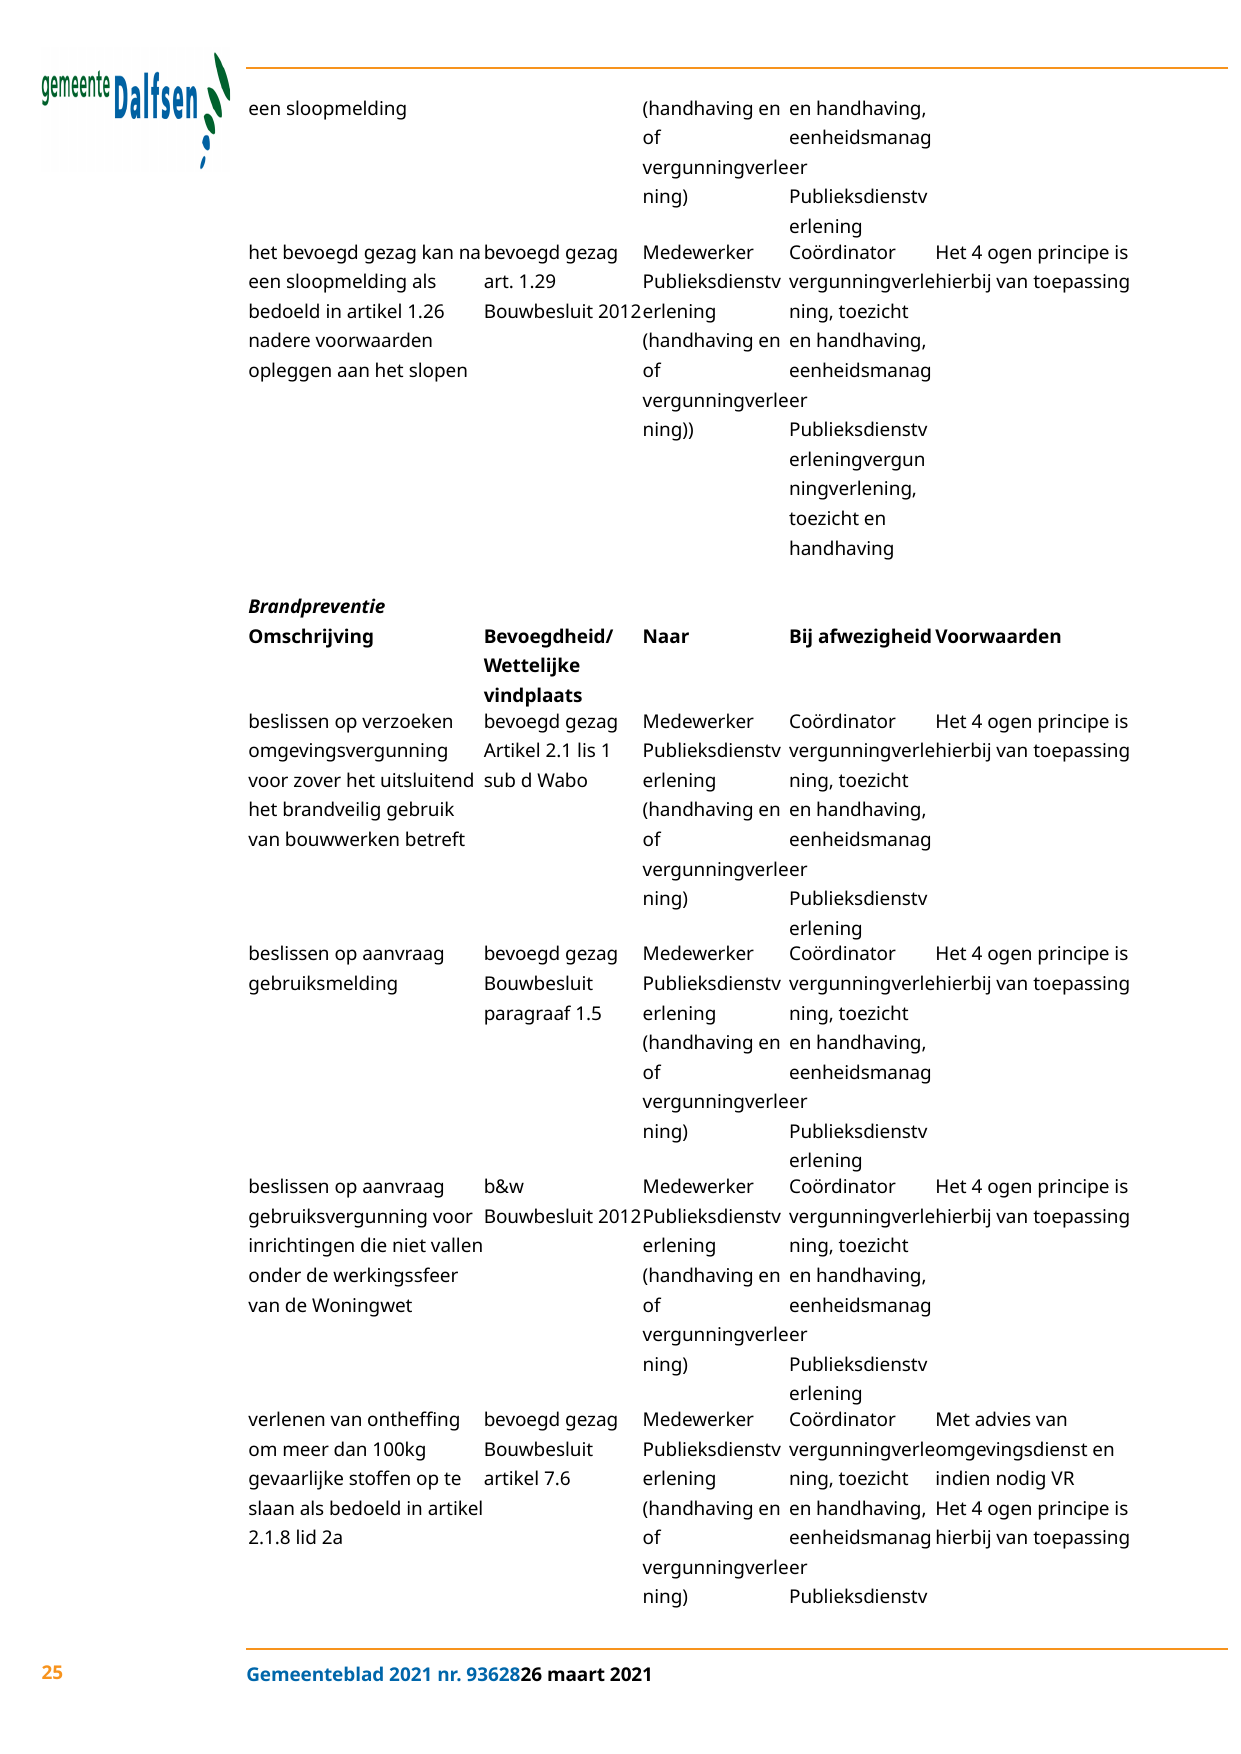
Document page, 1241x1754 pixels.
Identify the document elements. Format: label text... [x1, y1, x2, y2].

table_cell Medewerker Publieksdienstverlening (handhaving en of vergunningverlening) [643, 1174, 789, 1406]
table_cell bevoegd gezag Bouwbesluit artikel 7.6 [484, 1406, 642, 1609]
table_cell (handhaving en of vergunningverlening) [643, 95, 789, 239]
table_header Naar [643, 623, 789, 708]
table_cell bevoegd gezag Bouwbesluit paragraaf 1.5 [484, 941, 642, 1173]
table_cell beslissen op verzoeken omgevingsvergunning voor zover het uitsluitend het brandveilig gebruik van bouwwerken betreft [248, 708, 483, 941]
table_cell Het 4 ogen principe is hierbij van toepassing [935, 708, 1152, 941]
table_cell Coördinator vergunningverlening, toezicht en handhaving, eenheidsmanager Publieksdienstverlening [789, 1174, 935, 1406]
table_cell beslissen op aanvraag gebruiksvergunning voor inrichtingen die niet vallen onder de werkingssfeer van de Woningwet [248, 1174, 483, 1406]
table_cell Medewerker Publieksdienstverlening (handhaving en of vergunningverlening) [643, 941, 789, 1173]
table_cell Met advies van omgevingsdienst en indien nodig VR Het 4 ogen principe is hierbij van toepassing [935, 1406, 1152, 1609]
table_cell Coördinator vergunningverlening, toezicht en handhaving, eenheidsmanager Publieksdienstverlening [789, 941, 935, 1173]
table_header Omschrijving [248, 623, 483, 708]
table_cell beslissen op aanvraag gebruiksmelding [248, 941, 483, 1173]
table_cell bevoegd gezag Artikel 2.1 lis 1 sub d Wabo [484, 708, 642, 941]
table_header Bevoegdheid/Wettelijke vindplaats [484, 623, 642, 708]
table_cell een sloopmelding [248, 95, 483, 239]
table_cell Coördinator vergunningverlening, toezicht en handhaving, eenheidsmanager Publieksdienstv [789, 1406, 935, 1609]
table_cell verlenen van ontheffing om meer dan 100kg gevaarlijke stoffen op te slaan als bedoeld in artikel 2.1.8 lid 2a [248, 1406, 483, 1609]
table_header Voorwaarden [935, 623, 1152, 708]
table_cell Coördinator vergunningverlening, toezicht en handhaving, eenheidsmanager Publieksdienstverlening [789, 708, 935, 941]
table_cell Het 4 ogen principe is hierbij van toepassing [935, 941, 1152, 1173]
table_cell bevoegd gezag art. 1.29 Bouwbesluit 2012 [484, 239, 642, 560]
table_cell [484, 95, 642, 239]
table_cell Het 4 ogen principe is hierbij van toepassing [935, 239, 1152, 560]
text Brandpreventie [248, 593, 1152, 619]
table_cell het bevoegd gezag kan na een sloopmelding als bedoeld in artikel 1.26 nadere voorwaarden opleggen aan het slopen [248, 239, 483, 560]
table_cell Medewerker Publieksdienstverlening (handhaving en of vergunningverlening) [643, 1406, 789, 1609]
table_cell [935, 95, 1152, 239]
table_cell Medewerker Publieksdienstverlening (handhaving en of vergunningverlening)) [643, 239, 789, 560]
picture [41, 47, 231, 172]
table_cell Coördinator vergunningverlening, toezicht en handhaving, eenheidsmanager Publieksdienstverleningvergunningverlening, toezicht en handhaving [789, 239, 935, 560]
table_cell Het 4 ogen principe is hierbij van toepassing [935, 1174, 1152, 1406]
table_cell b&w Bouwbesluit 2012 [484, 1174, 642, 1406]
table_cell Medewerker Publieksdienstverlening (handhaving en of vergunningverlening) [643, 708, 789, 941]
table_header Bij afwezigheid [789, 623, 935, 708]
table_cell en handhaving, eenheidsmanager Publieksdienstverlening [789, 95, 935, 239]
